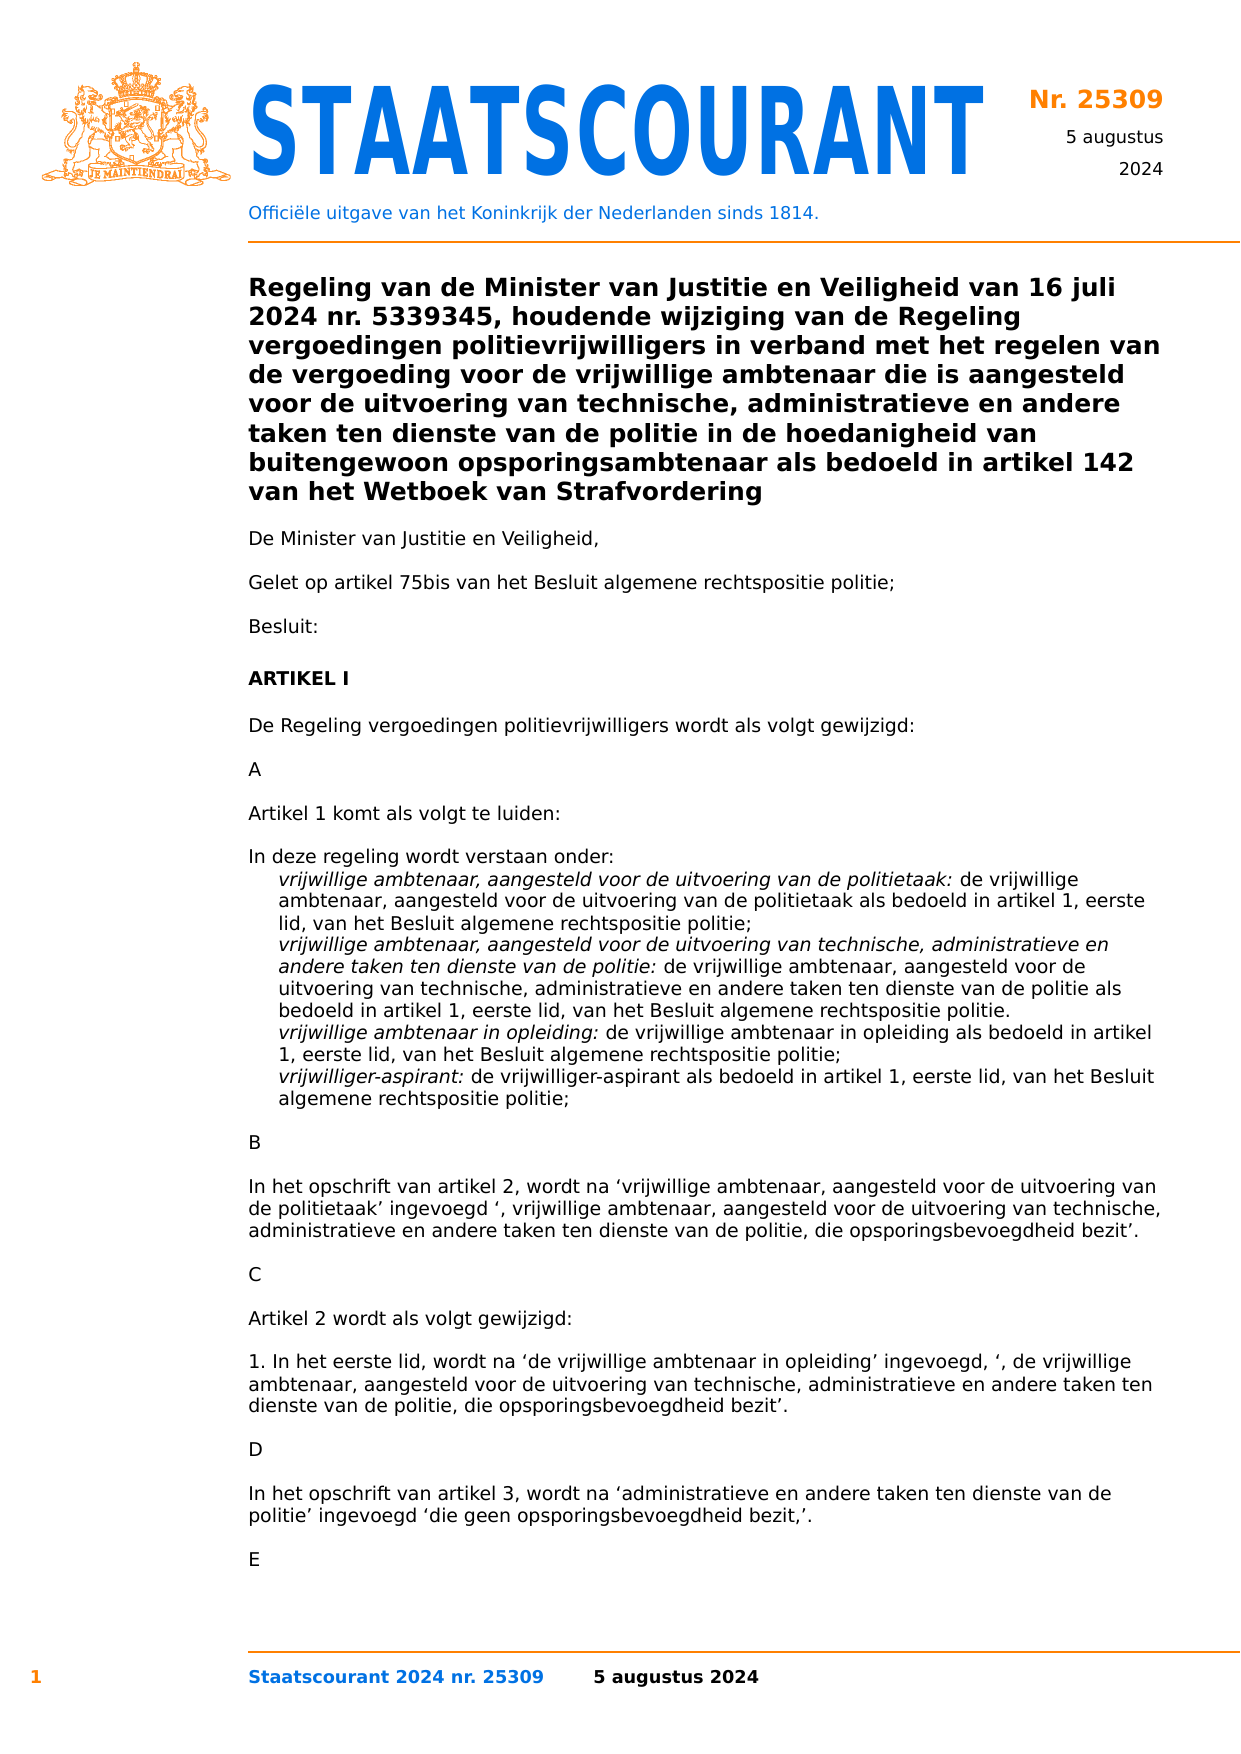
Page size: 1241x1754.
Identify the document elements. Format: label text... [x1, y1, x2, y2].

text C [248, 1264, 1163, 1286]
text vrijwilliger-aspirant: de vrijwilliger-aspirant als bedoeld in artikel 1, eerste lid, van het Besluit algemene rechtspositie politie; [278, 1066, 1163, 1110]
text B [248, 1132, 1163, 1154]
table_header STAATSCOURANT [248, 62, 998, 203]
text De Minister van Justitie en Veiligheid, [248, 528, 1163, 550]
text vrijwillige ambtenaar, aangesteld voor de uitvoering van de politietaak: de vrijwillige ambtenaar, aangesteld voor de uitvoering van de politietaak als bedoeld in artikel 1, eerste lid, van het Besluit algemene rechtspositie politie; [278, 868, 1163, 934]
text Gelet op artikel 75bis van het Besluit algemene rechtspositie politie; [248, 572, 1163, 594]
table_cell Officiële uitgave van het Koninkrijk der Nederlanden sinds 1814. [248, 203, 1240, 241]
text D [248, 1439, 1163, 1461]
table_header [25, 62, 248, 241]
subtitle ARTIKEL I [248, 668, 1163, 690]
subtitle Regeling van de Minister van Justitie en Veiligheid van 16 juli 2024 nr. 5339345, houdende wijziging van de Regeling vergoedingen politievrijwilligers in verband met het regelen van de vergoeding voor de vrijwillige ambtenaar die is aangesteld voor de uitvoering van technische, administratieve en andere taken ten dienste van de politie in de hoedanigheid van buitengewoon opsporingsambtenaar als bedoeld in artikel 142 van het Wetboek van Strafvordering [248, 273, 1163, 506]
text Artikel 1 komt als volgt te luiden: [248, 803, 1163, 824]
text A [248, 759, 1163, 781]
text In het opschrift van artikel 3, wordt na ‘administratieve en andere taken ten dienste van de politie’ ingevoegd ‘die geen opsporingsbevoegdheid bezit,’. [248, 1483, 1163, 1527]
text vrijwillige ambtenaar in opleiding: de vrijwillige ambtenaar in opleiding als bedoeld in artikel 1, eerste lid, van het Besluit algemene rechtspositie politie; [278, 1022, 1163, 1066]
text 1. In het eerste lid, wordt na ‘de vrijwillige ambtenaar in opleiding’ ingevoegd, ‘, de vrijwillige ambtenaar, aangesteld voor de uitvoering van technische, administratieve en andere taken ten dienste van de politie, die opsporingsbevoegdheid bezit’. [248, 1351, 1163, 1417]
text vrijwillige ambtenaar, aangesteld voor de uitvoering van technische, administratieve en andere taken ten dienste van de politie: de vrijwillige ambtenaar, aangesteld voor de uitvoering van technische, administratieve en andere taken ten dienste van de politie als bedoeld in artikel 1, eerste lid, van het Besluit algemene rechtspositie politie. [278, 934, 1163, 1022]
text E [248, 1549, 1163, 1571]
table_cell 2024 [998, 153, 1240, 203]
text Besluit: [248, 616, 1163, 638]
picture [41, 62, 231, 186]
text Artikel 2 wordt als volgt gewijzigd: [248, 1308, 1163, 1329]
text In deze regeling wordt verstaan onder: [248, 846, 1163, 868]
text In het opschrift van artikel 2, wordt na ‘vrijwillige ambtenaar, aangesteld voor de uitvoering van de politietaak’ ingevoegd ‘, vrijwillige ambtenaar, aangesteld voor de uitvoering van technische, administratieve en andere taken ten dienste van de politie, die opsporingsbevoegdheid bezit’. [248, 1176, 1163, 1242]
text De Regeling vergoedingen politievrijwilligers wordt als volgt gewijzigd: [248, 715, 1163, 737]
table_cell 5 augustus [998, 121, 1240, 153]
table_header Nr. 25309 [998, 62, 1240, 121]
